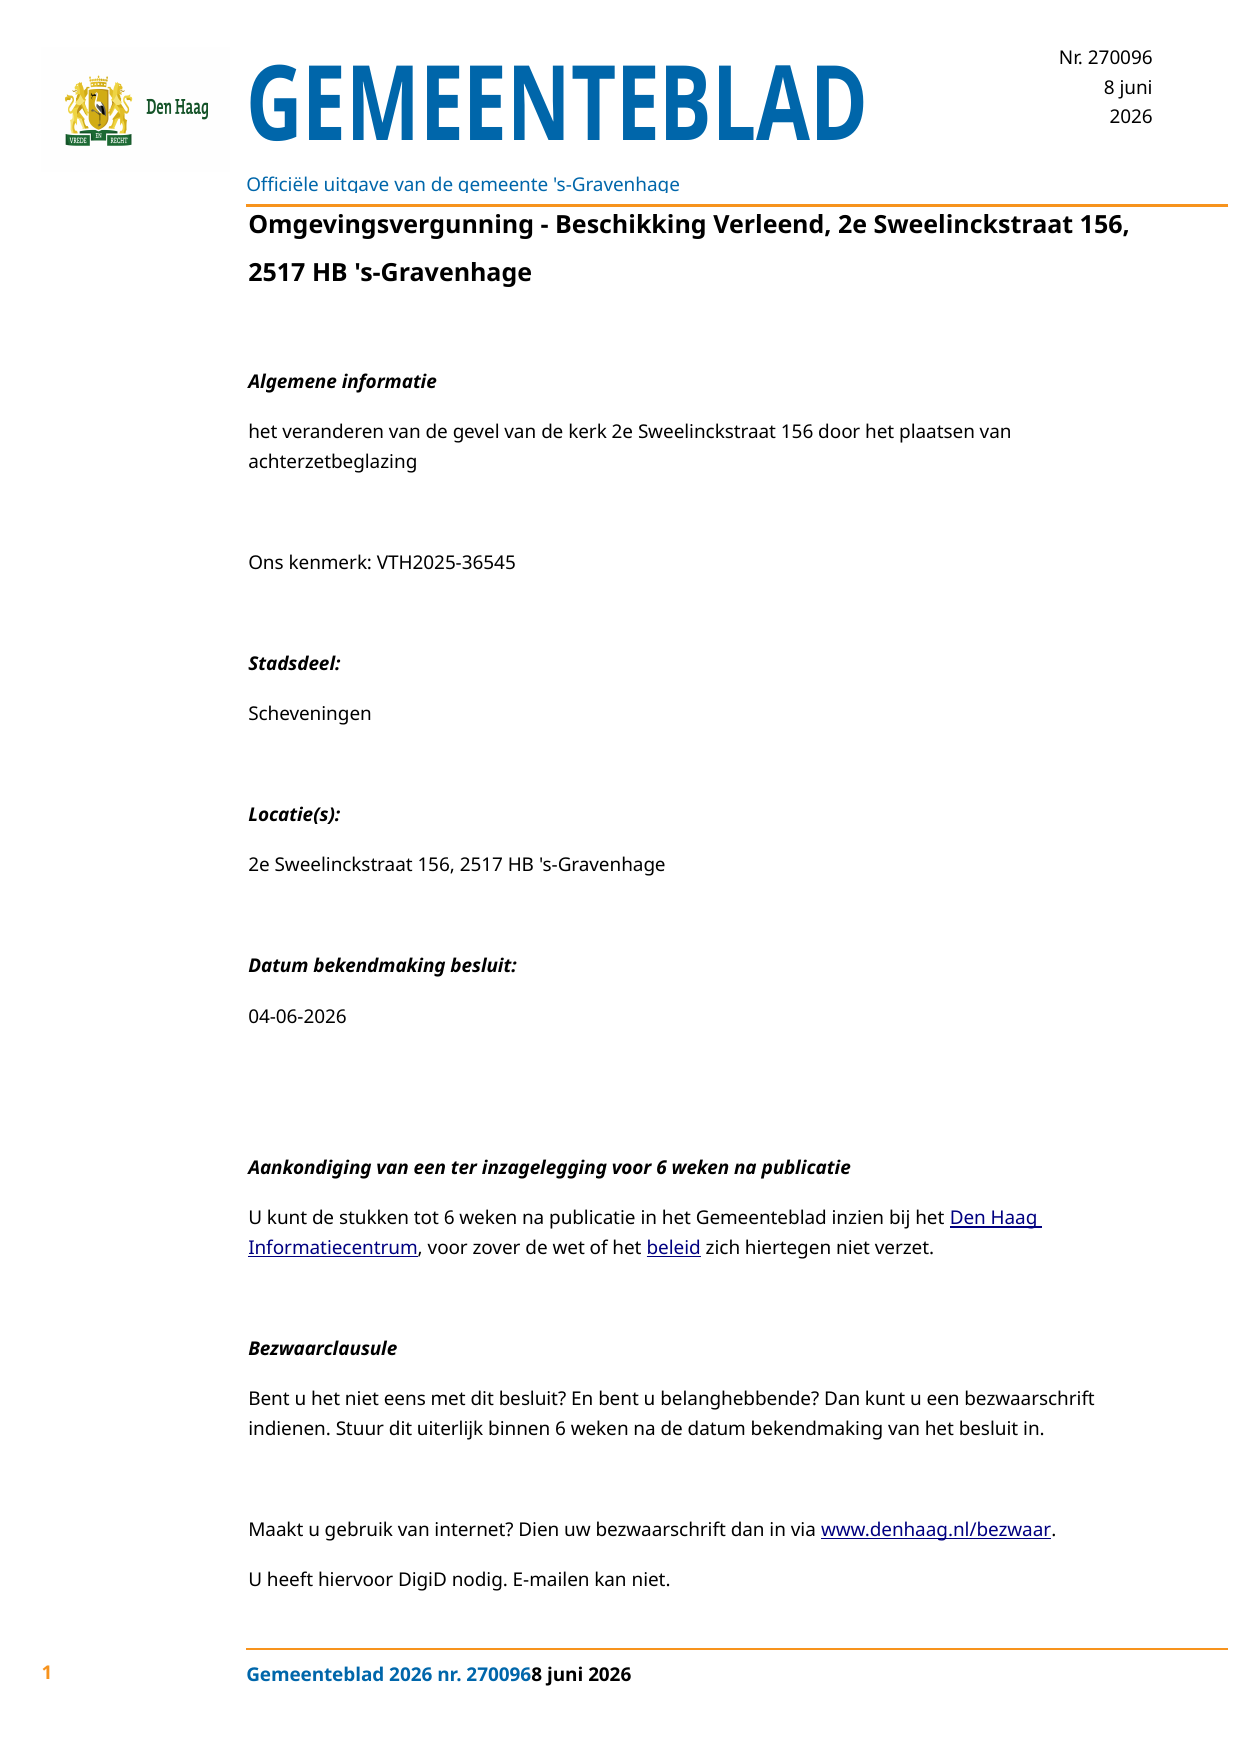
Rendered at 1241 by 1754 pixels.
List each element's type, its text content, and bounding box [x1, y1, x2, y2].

text Aankondiging van een ter inzagelegging voor 6 weken na publicatie [248, 1154, 1152, 1180]
text het veranderen van de gevel van de kerk 2e Sweelinckstraat 156 door het plaatsen van achterzetbeglazing [248, 419, 1152, 474]
text 2e Sweelinckstraat 156, 2517 HB 's-Gravenhage [248, 852, 1152, 877]
text Ons kenmerk: VTH2025-36545 [248, 549, 1152, 575]
text Stadsdeel: [248, 650, 1152, 676]
text Locatie(s): [248, 801, 1152, 827]
picture [41, 47, 231, 172]
text Algemene informatie [248, 368, 1152, 394]
text Bent u het niet eens met dit besluit? En bent u belanghebbende? Dan kunt u een bezwaarschrift indienen. Stuur dit uiterlijk binnen 6 weken na de datum bekendmaking van het besluit in. [248, 1385, 1152, 1441]
text 04-06-2026 [248, 1003, 1152, 1029]
text Scheveningen [248, 700, 1152, 726]
text Bezwaarclausule [248, 1335, 1152, 1361]
text U heeft hiervoor DigiD nodig. E-mailen kan niet. [248, 1566, 1152, 1592]
text Datum bekendmaking besluit: [248, 952, 1152, 978]
text Omgevingsvergunning - Beschikking Verleend, 2e Sweelinckstraat 156, 2517 HB 's-Gravenhage [248, 207, 1152, 288]
text U kunt de stukken tot 6 weken na publicatie in het Gemeenteblad inzien bij het Den Haag Informatiecentrum, voor zover de wet of het beleid zich hiertegen niet verzet. [248, 1204, 1152, 1260]
text Maakt u gebruik van internet? Dien uw bezwaarschrift dan in via www.denhaag.nl/bezwaar. [248, 1516, 1152, 1542]
